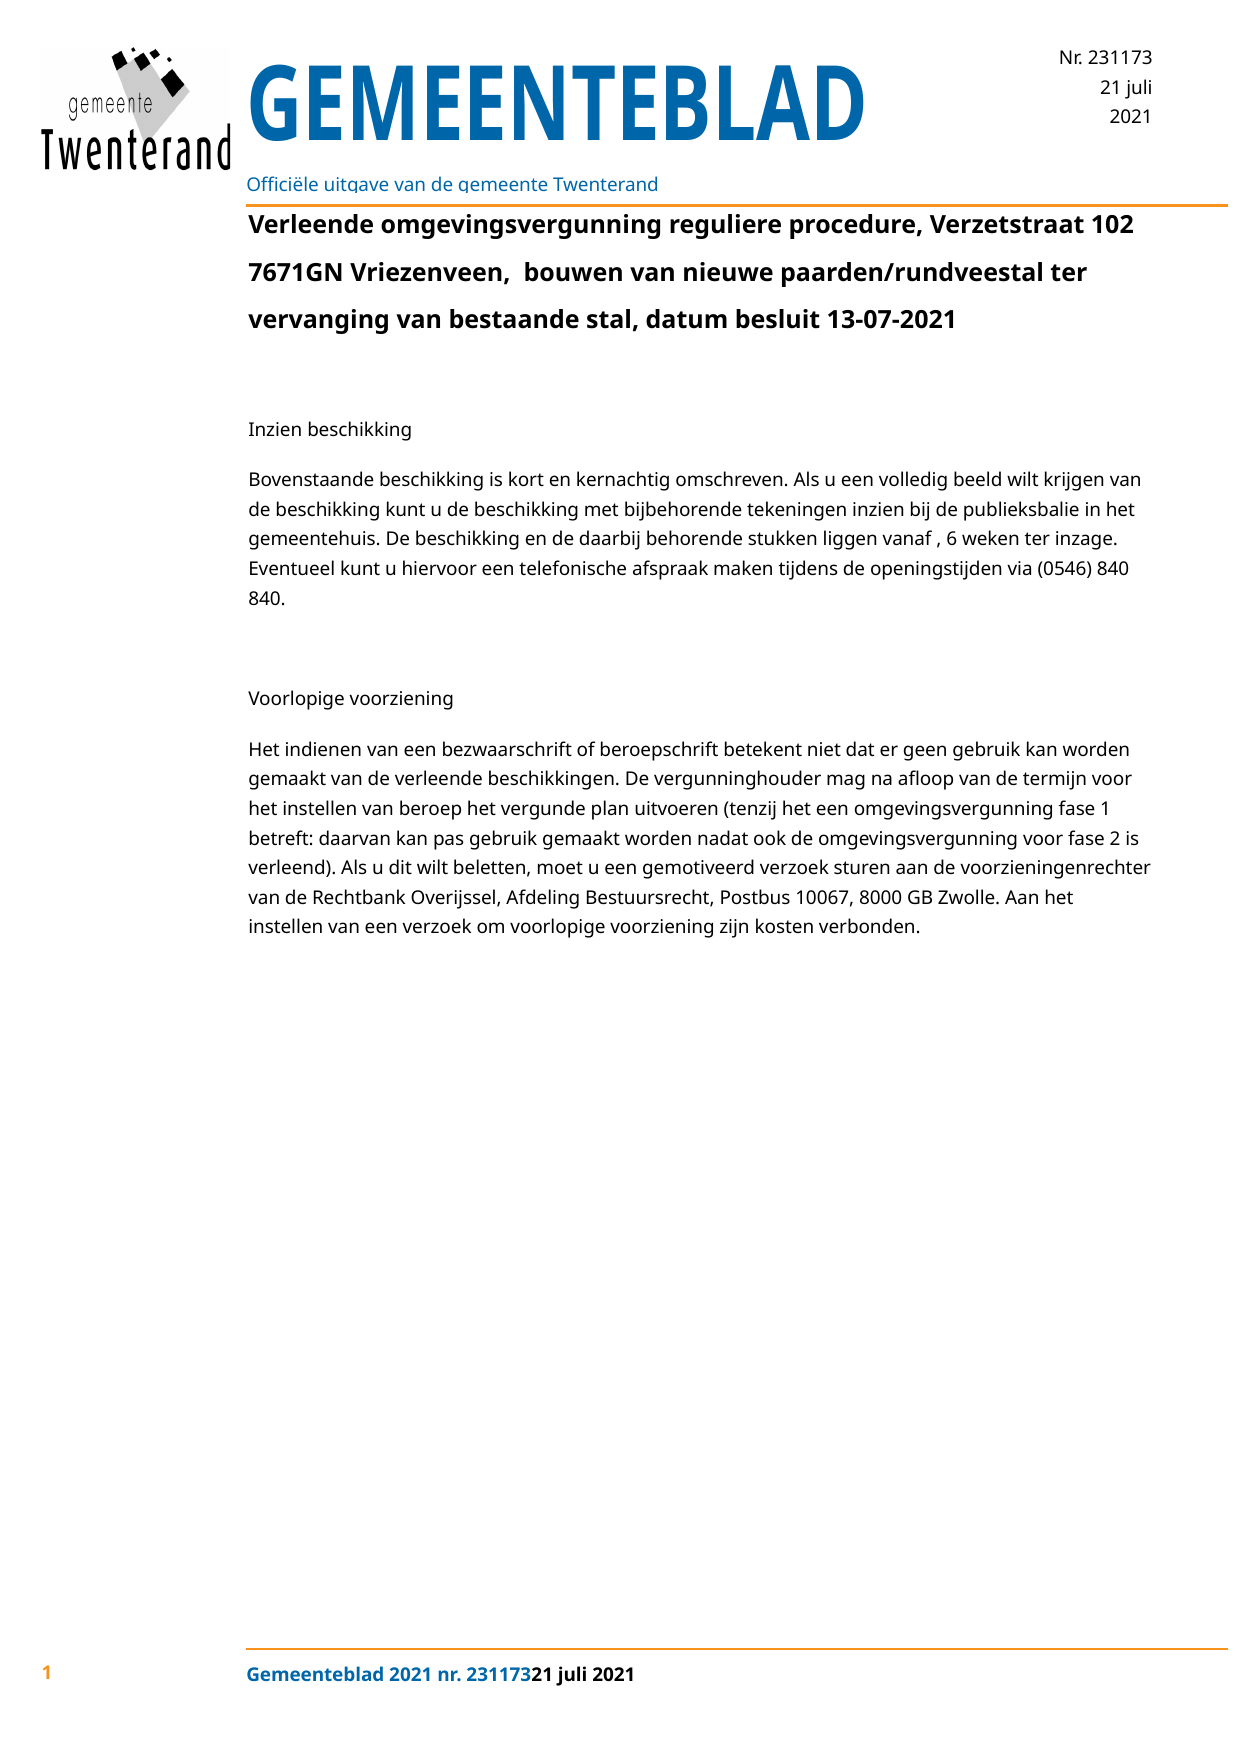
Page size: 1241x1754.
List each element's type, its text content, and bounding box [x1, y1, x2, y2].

text Inzien beschikking [248, 416, 1152, 442]
text Verleende omgevingsvergunning reguliere procedure, Verzetstraat 102 7671GN Vriezenveen, bouwen van nieuwe paarden/rundveestal ter vervanging van bestaande stal, datum besluit 13-07-2021 [248, 207, 1152, 336]
picture [41, 47, 231, 172]
text Bovenstaande beschikking is kort en kernachtig omschreven. Als u een volledig beeld wilt krijgen van de beschikking kunt u de beschikking met bijbehorende tekeningen inzien bij de publieksbalie in het gemeentehuis. De beschikking en de daarbij behorende stukken liggen vanaf , 6 weken ter inzage. Eventueel kunt u hiervoor een telefonische afspraak maken tijdens de openingstijden via (0546) 840 840. [248, 466, 1152, 610]
text Het indienen van een bezwaarschrift of beroepschrift betekent niet dat er geen gebruik kan worden gemaakt van de verleende beschikkingen. De vergunninghouder mag na afloop van de termijn voor het instellen van beroep het vergunde plan uitvoeren (tenzij het een omgevingsvergunning fase 1 betreft: daarvan kan pas gebruik gemaakt worden nadat ook de omgevingsvergunning voor fase 2 is verleend). Als u dit wilt beletten, moet u een gemotiveerd verzoek sturen aan de voorzieningenrechter van de Rechtbank Overijssel, Afdeling Bestuursrecht, Postbus 10067, 8000 GB Zwolle. Aan het instellen van een verzoek om voorlopige voorziening zijn kosten verbonden. [248, 736, 1152, 939]
text Voorlopige voorziening [248, 686, 1152, 711]
